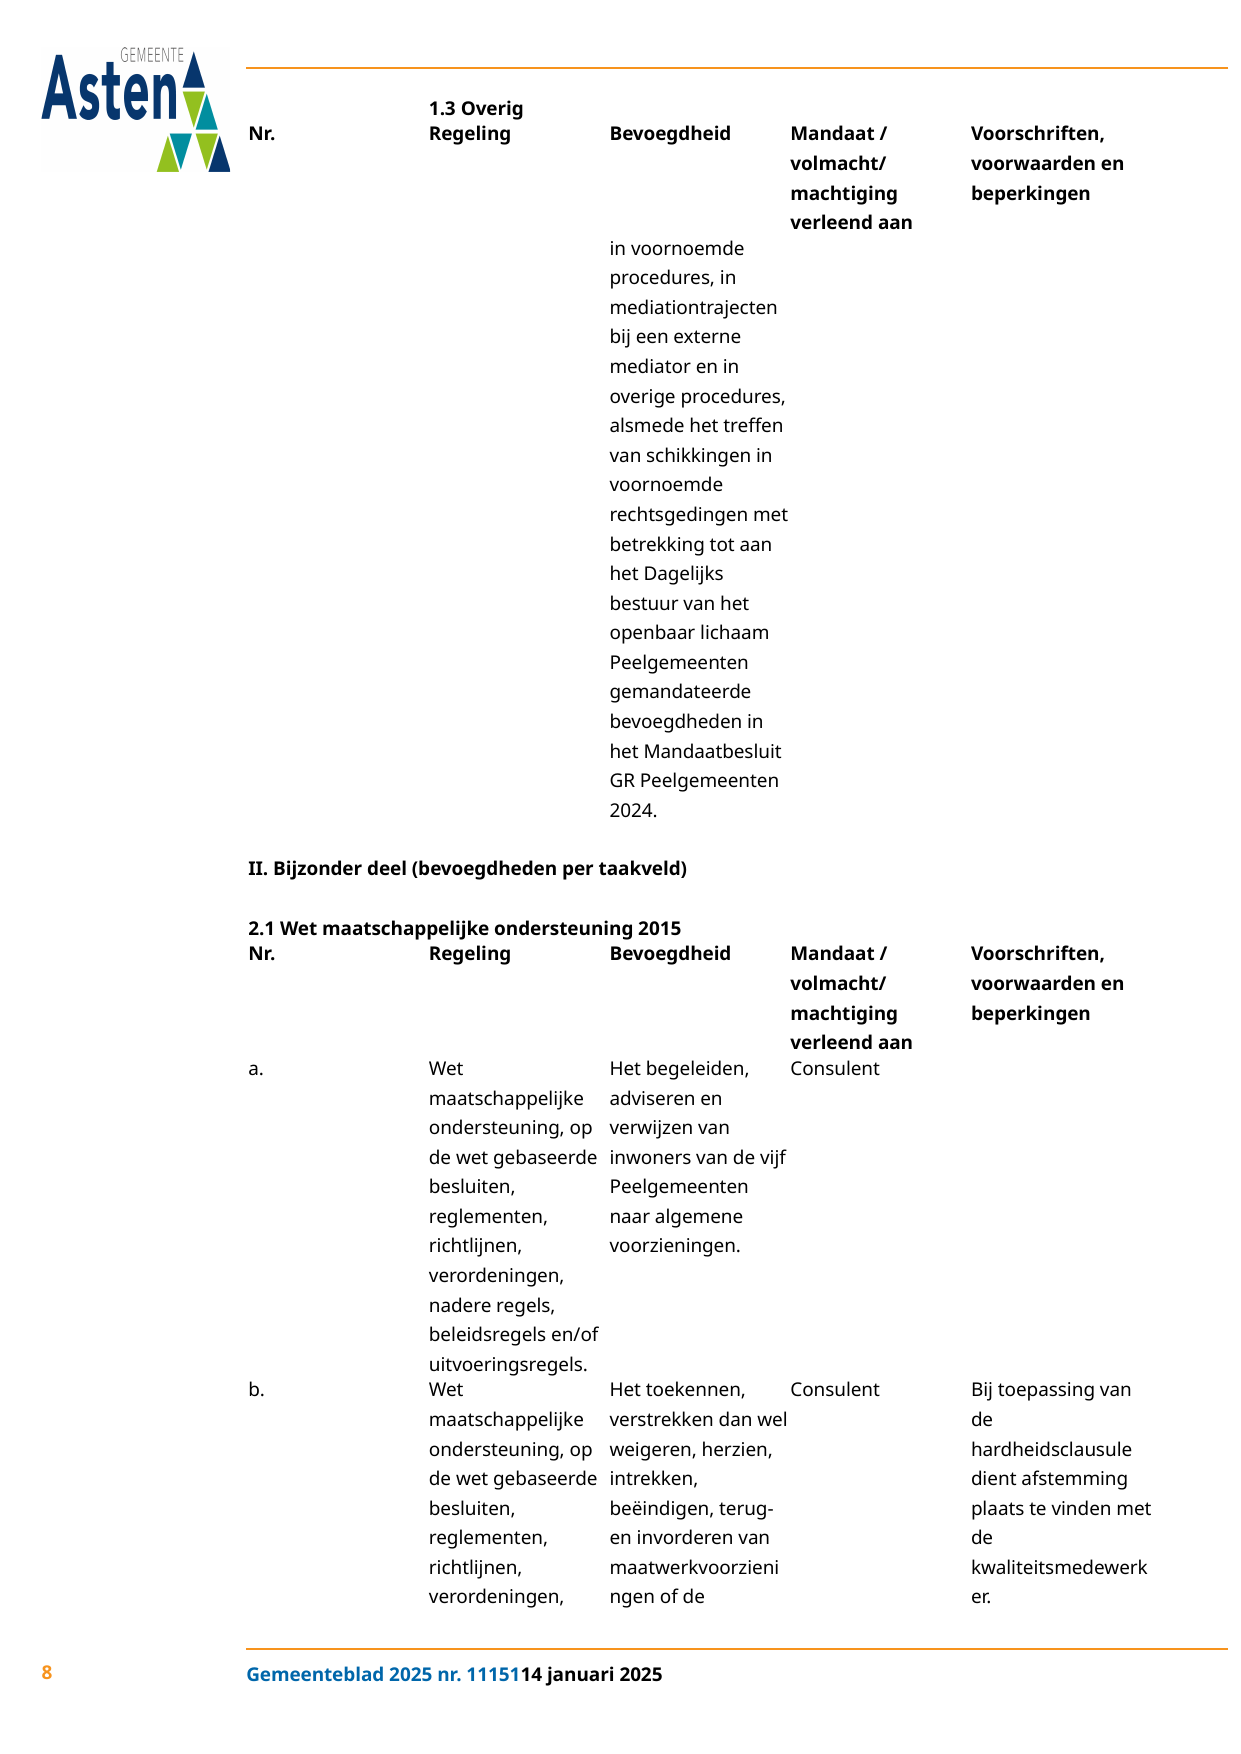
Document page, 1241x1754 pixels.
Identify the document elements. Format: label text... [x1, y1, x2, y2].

table_cell Het begeleiden, adviseren en verwijzen van inwoners van de vijf Peelgemeenten naar algemene voorzieningen. [609, 1055, 790, 1377]
table_cell Regeling [429, 941, 609, 1055]
table_cell Mandaat / volmacht/ machtiging verleend aan [790, 121, 971, 235]
table_cell b. [248, 1377, 429, 1609]
table_cell in voornoemde procedures, in mediationtrajecten bij een externe mediator en in overige procedures, alsmede het treffen van schikkingen in voornoemde rechtsgedingen met betrekking tot aan het Dagelijks bestuur van het openbaar lichaam Peelgemeenten gemandateerde bevoegdheden in het Mandaatbesluit GR Peelgemeenten 2024. [609, 235, 790, 823]
table_cell Bij toepassing van de hardheidsclausule dient afstemming plaats te vinden met de kwaliteitsmedewerker. [971, 1377, 1152, 1609]
table_cell Wet maatschappelijke ondersteuning, op de wet gebaseerde besluiten, reglementen, richtlijnen, verordeningen, [429, 1377, 609, 1609]
table_cell Voorschriften, voorwaarden en beperkingen [971, 121, 1152, 235]
table_cell Regeling [429, 121, 609, 235]
table_cell [971, 235, 1152, 823]
table_cell Nr. [248, 121, 429, 235]
table_header 1.3 Overig [429, 95, 1152, 121]
table_cell Bevoegdheid [609, 941, 790, 1055]
table_cell [790, 235, 971, 823]
table_cell [248, 235, 429, 823]
table_header [248, 95, 429, 121]
table_cell a. [248, 1055, 429, 1377]
table_cell Consulent [790, 1055, 971, 1377]
table_cell Voorschriften, voorwaarden en beperkingen [971, 941, 1152, 1055]
picture [41, 47, 231, 172]
table_cell Het toekennen, verstrekken dan wel weigeren, herzien, intrekken, beëindigen, terug- en invorderen van maatwerkvoorzieningen of de [609, 1377, 790, 1609]
table_cell Mandaat / volmacht/ machtiging verleend aan [790, 941, 971, 1055]
table_cell [429, 235, 609, 823]
table_cell Bevoegdheid [609, 121, 790, 235]
table_cell Wet maatschappelijke ondersteuning, op de wet gebaseerde besluiten, reglementen, richtlijnen, verordeningen, nadere regels, beleidsregels en/of uitvoeringsregels. [429, 1055, 609, 1377]
text II. Bijzonder deel (bevoegdheden per taakveld) [248, 856, 1152, 881]
table_header 2.1 Wet maatschappelijke ondersteuning 2015 [248, 915, 1152, 941]
table_cell [971, 1055, 1152, 1377]
table_cell Consulent [790, 1377, 971, 1609]
table_cell Nr. [248, 941, 429, 1055]
